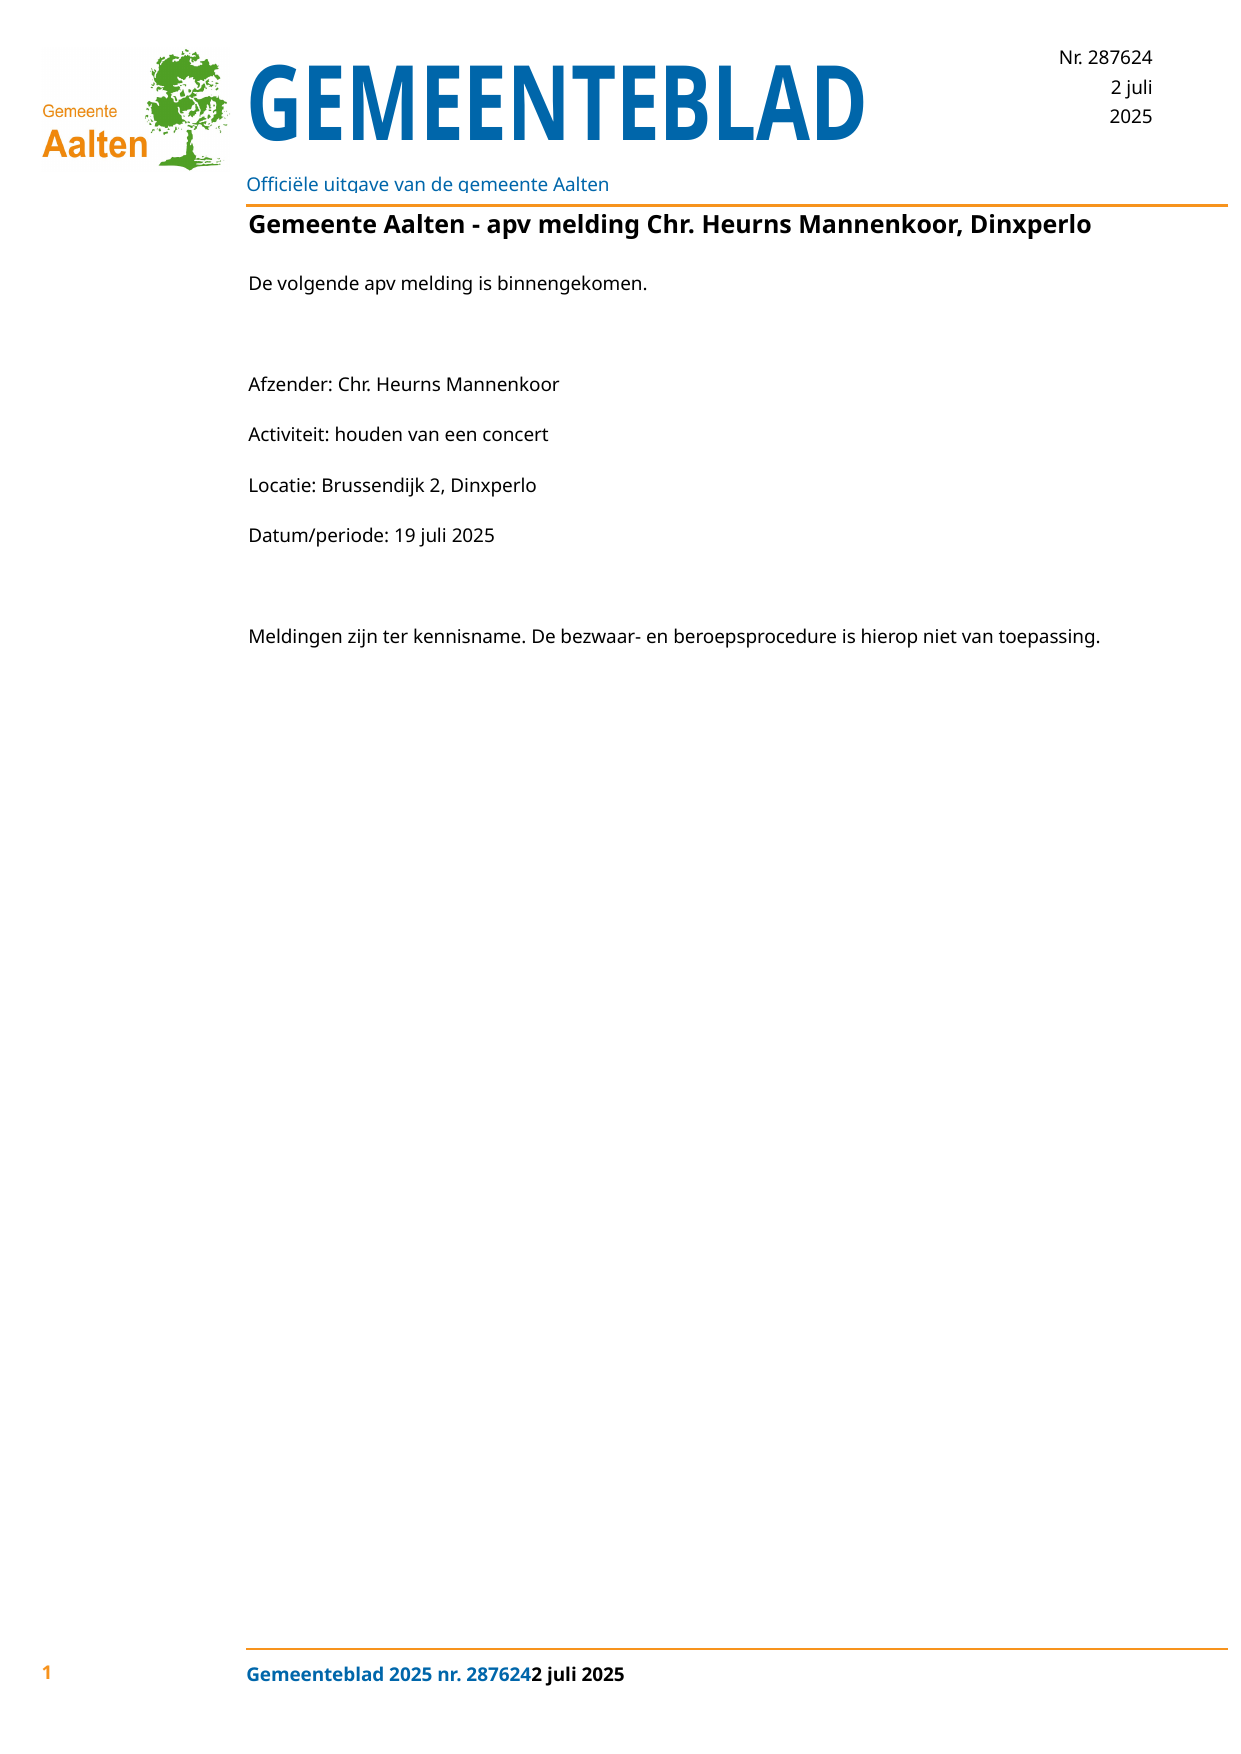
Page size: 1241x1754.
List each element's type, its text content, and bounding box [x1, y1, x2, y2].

text De volgende apv melding is binnengekomen. [248, 270, 1152, 296]
text Locatie: Brussendijk 2, Dinxperlo [248, 472, 1152, 498]
text Datum/periode: 19 juli 2025 [248, 522, 1152, 548]
text Meldingen zijn ter kennisname. De bezwaar- en beroepsprocedure is hierop niet van toepassing. [248, 623, 1152, 649]
picture [41, 47, 231, 172]
text Activiteit: houden van een concert [248, 422, 1152, 447]
text Gemeente Aalten - apv melding Chr. Heurns Mannenkoor, Dinxperlo [248, 207, 1152, 241]
text Afzender: Chr. Heurns Mannenkoor [248, 371, 1152, 397]
